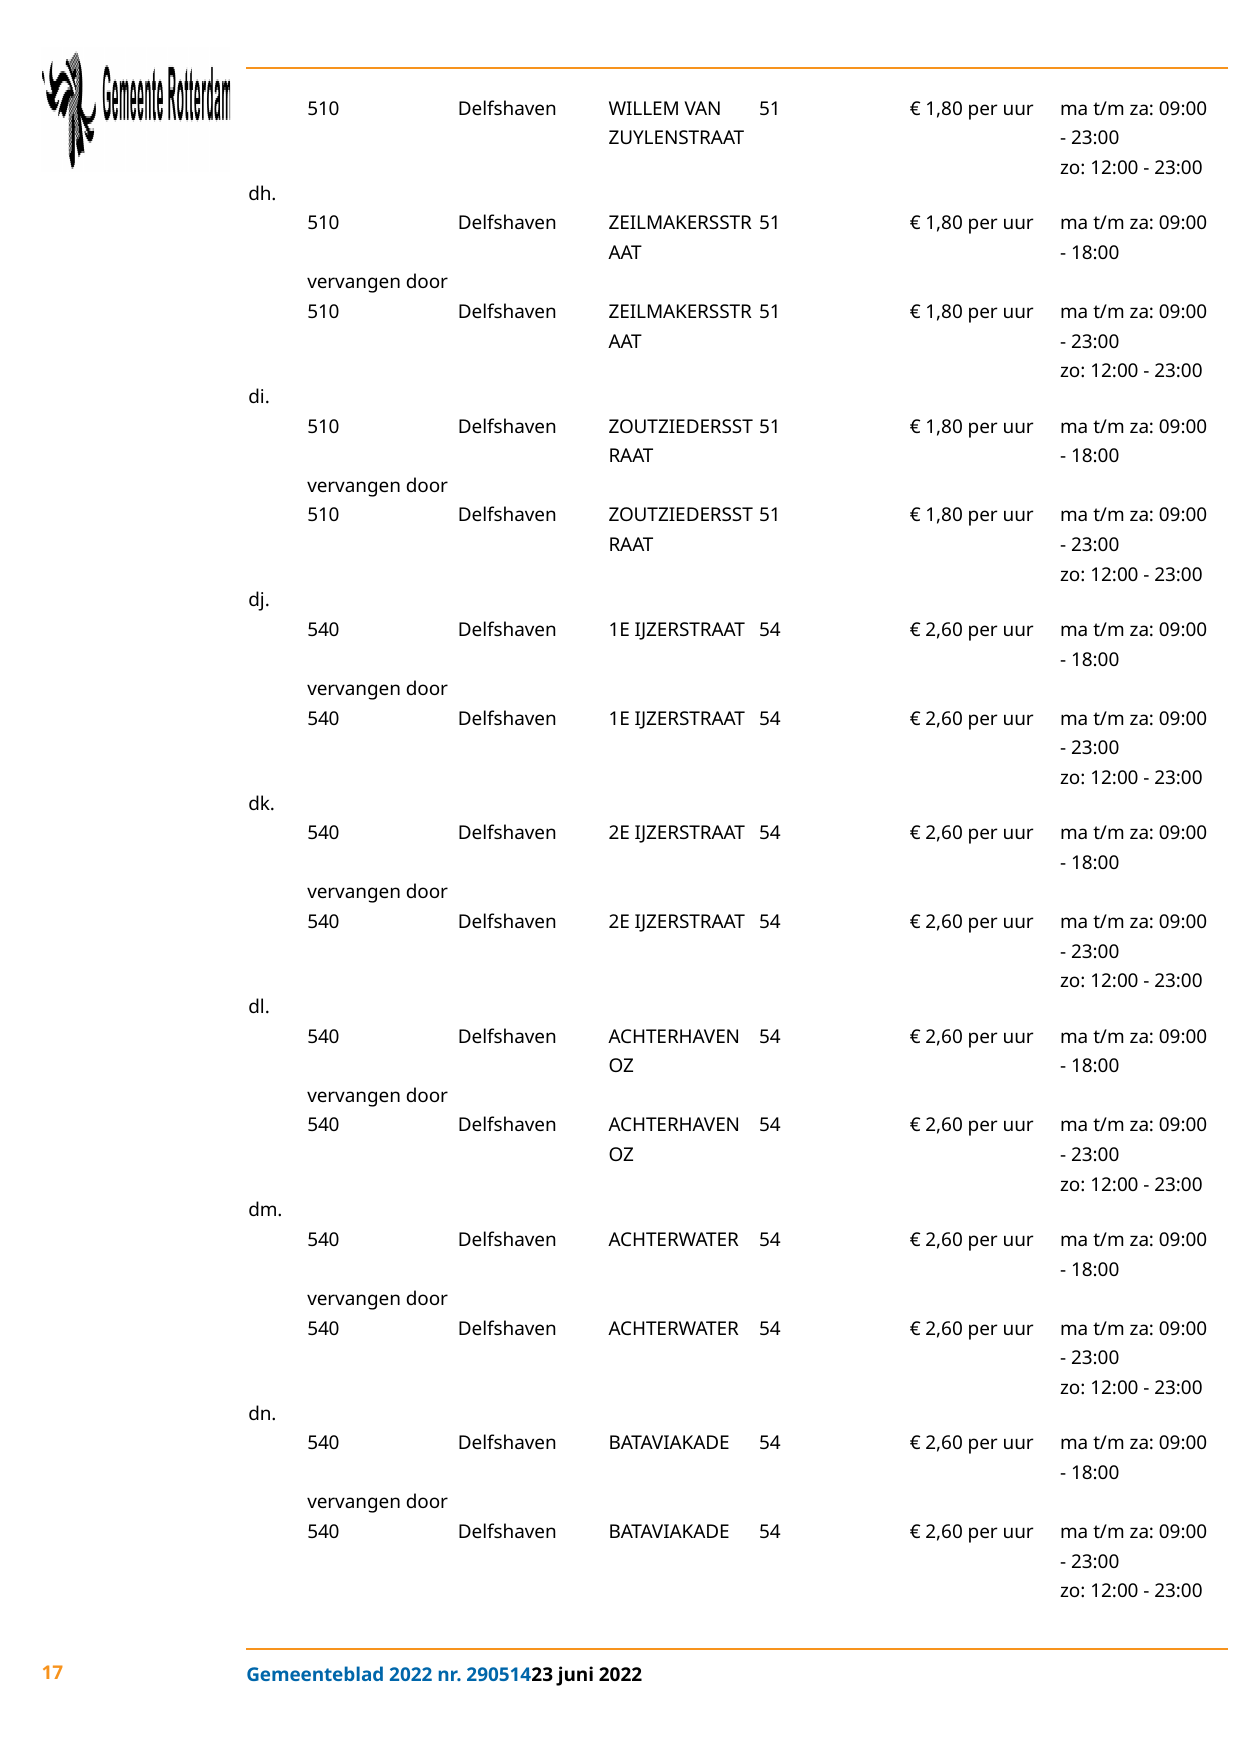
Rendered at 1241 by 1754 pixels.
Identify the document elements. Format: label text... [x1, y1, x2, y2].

table_header € 1,80 per uur [910, 95, 1060, 180]
table_header ma t/m za: 09:00 - 23:00 zo: 12:00 - 23:00 [1060, 1315, 1211, 1400]
table_header ZEILMAKERSSTRAAT [608, 210, 759, 265]
table_header ma t/m za: 09:00 - 23:00 zo: 12:00 - 23:00 [1060, 1518, 1211, 1603]
table_header € 2,60 per uur [910, 1315, 1060, 1400]
table_header 540 [307, 1112, 458, 1196]
table_header ACHTERWATER [608, 1315, 759, 1400]
table_header Delfshaven [458, 705, 608, 790]
table_header Delfshaven [458, 1430, 608, 1485]
table_header ACHTERHAVEN OZ [608, 1112, 759, 1196]
list vervangen door [248, 878, 1152, 904]
table_header 51 [759, 298, 909, 383]
table_header ma t/m za: 09:00 - 23:00 zo: 12:00 - 23:00 [1060, 705, 1211, 790]
table_header ma t/m za: 09:00 - 23:00 zo: 12:00 - 23:00 [1060, 95, 1211, 180]
table_header € 1,80 per uur [910, 210, 1060, 265]
table_header € 2,60 per uur [910, 820, 1060, 875]
table_header ma t/m za: 09:00 - 18:00 [1060, 1430, 1211, 1485]
table_header Delfshaven [458, 616, 608, 672]
table_header Delfshaven [458, 1518, 608, 1603]
table_header 540 [307, 616, 458, 672]
table_header 510 [307, 502, 458, 586]
table_header Delfshaven [458, 298, 608, 383]
table_header € 2,60 per uur [910, 1112, 1060, 1196]
table_header ma t/m za: 09:00 - 18:00 [1060, 1023, 1211, 1078]
table_header Delfshaven [458, 1226, 608, 1282]
list vervangen door [248, 675, 1152, 701]
table_header 510 [307, 298, 458, 383]
table_header ma t/m za: 09:00 - 23:00 zo: 12:00 - 23:00 [1060, 298, 1211, 383]
table_header BATAVIAKADE [608, 1518, 759, 1603]
table_header € 2,60 per uur [910, 1226, 1060, 1282]
table_header Delfshaven [458, 1315, 608, 1400]
table_header ma t/m za: 09:00 - 18:00 [1060, 1226, 1211, 1282]
table_header 54 [759, 1315, 909, 1400]
table_header € 1,80 per uur [910, 298, 1060, 383]
table_header Delfshaven [458, 502, 608, 586]
table_header 54 [759, 1226, 909, 1282]
table_header ZEILMAKERSSTRAAT [608, 298, 759, 383]
table_header € 2,60 per uur [910, 1430, 1060, 1485]
table_header ZOUTZIEDERSSTRAAT [608, 413, 759, 468]
table_header 54 [759, 616, 909, 672]
table_header 540 [307, 1315, 458, 1400]
table_header 54 [759, 1112, 909, 1196]
table_header 540 [307, 1430, 458, 1485]
table_header 540 [307, 820, 458, 875]
table_header € 2,60 per uur [910, 616, 1060, 672]
table_header 540 [307, 1518, 458, 1603]
table_header 51 [759, 413, 909, 468]
table_header 540 [307, 705, 458, 790]
table_header € 1,80 per uur [910, 413, 1060, 468]
table_header ma t/m za: 09:00 - 18:00 [1060, 820, 1211, 875]
table_header Delfshaven [458, 95, 608, 180]
table_header 54 [759, 820, 909, 875]
table_header ma t/m za: 09:00 - 23:00 zo: 12:00 - 23:00 [1060, 502, 1211, 586]
table_header Delfshaven [458, 820, 608, 875]
table_header Delfshaven [458, 413, 608, 468]
table_header 2E IJZERSTRAAT [608, 820, 759, 875]
table_header 510 [307, 210, 458, 265]
table_header BATAVIAKADE [608, 1430, 759, 1485]
list vervangen door [248, 1082, 1152, 1108]
table_header Delfshaven [458, 210, 608, 265]
table_header 1E IJZERSTRAAT [608, 705, 759, 790]
table_header Delfshaven [458, 1023, 608, 1078]
table_header 540 [307, 908, 458, 993]
table_header € 1,80 per uur [910, 502, 1060, 586]
table_header € 2,60 per uur [910, 1023, 1060, 1078]
table_header WILLEM VAN ZUYLENSTRAAT [608, 95, 759, 180]
table_header 540 [307, 1226, 458, 1282]
picture [41, 47, 231, 172]
table_header 540 [307, 1023, 458, 1078]
list vervangen door [248, 268, 1152, 294]
list vervangen door [248, 472, 1152, 498]
table_header ma t/m za: 09:00 - 18:00 [1060, 210, 1211, 265]
table_header Delfshaven [458, 908, 608, 993]
table_header € 2,60 per uur [910, 908, 1060, 993]
table_header 51 [759, 95, 909, 180]
table_header € 2,60 per uur [910, 705, 1060, 790]
table_header 54 [759, 705, 909, 790]
table_header 54 [759, 1430, 909, 1485]
table_header ma t/m za: 09:00 - 18:00 [1060, 616, 1211, 672]
list vervangen door [248, 1488, 1152, 1514]
table_header 51 [759, 210, 909, 265]
table_header 2E IJZERSTRAAT [608, 908, 759, 993]
table_header ma t/m za: 09:00 - 23:00 zo: 12:00 - 23:00 [1060, 1112, 1211, 1196]
list vervangen door [248, 1285, 1152, 1311]
table_header Delfshaven [458, 1112, 608, 1196]
table_header 54 [759, 908, 909, 993]
table_header 54 [759, 1518, 909, 1603]
table_header 54 [759, 1023, 909, 1078]
table_header ma t/m za: 09:00 - 23:00 zo: 12:00 - 23:00 [1060, 908, 1211, 993]
table_header 510 [307, 95, 458, 180]
table_header ma t/m za: 09:00 - 18:00 [1060, 413, 1211, 468]
table_header ZOUTZIEDERSSTRAAT [608, 502, 759, 586]
table_header 1E IJZERSTRAAT [608, 616, 759, 672]
table_header 51 [759, 502, 909, 586]
table_header ACHTERWATER [608, 1226, 759, 1282]
table_header ACHTERHAVEN OZ [608, 1023, 759, 1078]
table_header 510 [307, 413, 458, 468]
table_header € 2,60 per uur [910, 1518, 1060, 1603]
